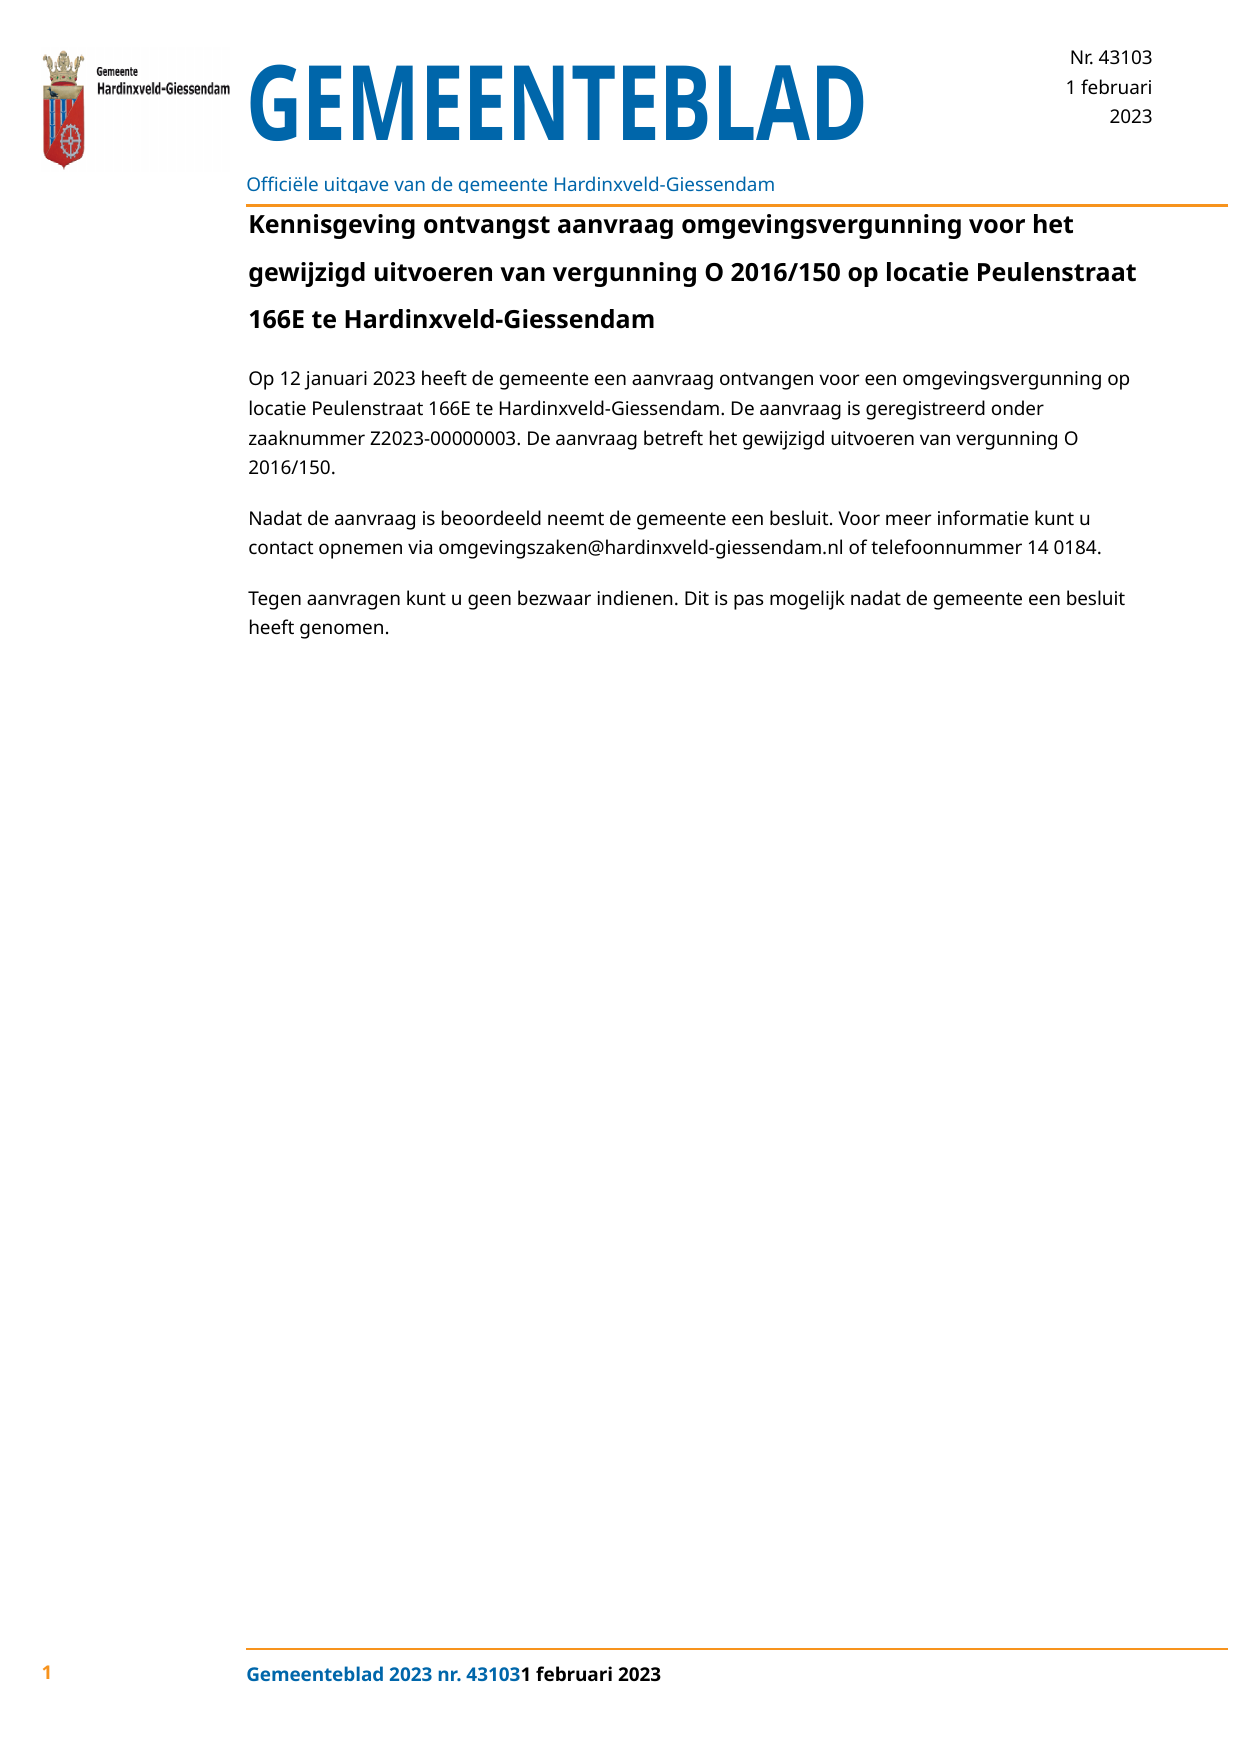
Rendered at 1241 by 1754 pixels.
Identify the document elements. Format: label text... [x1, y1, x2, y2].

text Kennisgeving ontvangst aanvraag omgevingsvergunning voor het gewijzigd uitvoeren van vergunning O 2016/150 op locatie Peulenstraat 166E te Hardinxveld-Giessendam [248, 207, 1152, 336]
text Tegen aanvragen kunt u geen bezwaar indienen. Dit is pas mogelijk nadat de gemeente een besluit heeft genomen. [248, 585, 1152, 640]
picture [41, 47, 231, 172]
text Op 12 januari 2023 heeft de gemeente een aanvraag ontvangen voor een omgevingsvergunning op locatie Peulenstraat 166E te Hardinxveld-Giessendam. De aanvraag is geregistreerd onder zaaknummer Z2023-00000003. De aanvraag betreft het gewijzigd uitvoeren van vergunning O 2016/150. [248, 366, 1152, 480]
text Nadat de aanvraag is beoordeeld neemt de gemeente een besluit. Voor meer informatie kunt u contact opnemen via omgevingszaken@hardinxveld-giessendam.nl of telefoonnummer 14 0184. [248, 505, 1152, 560]
